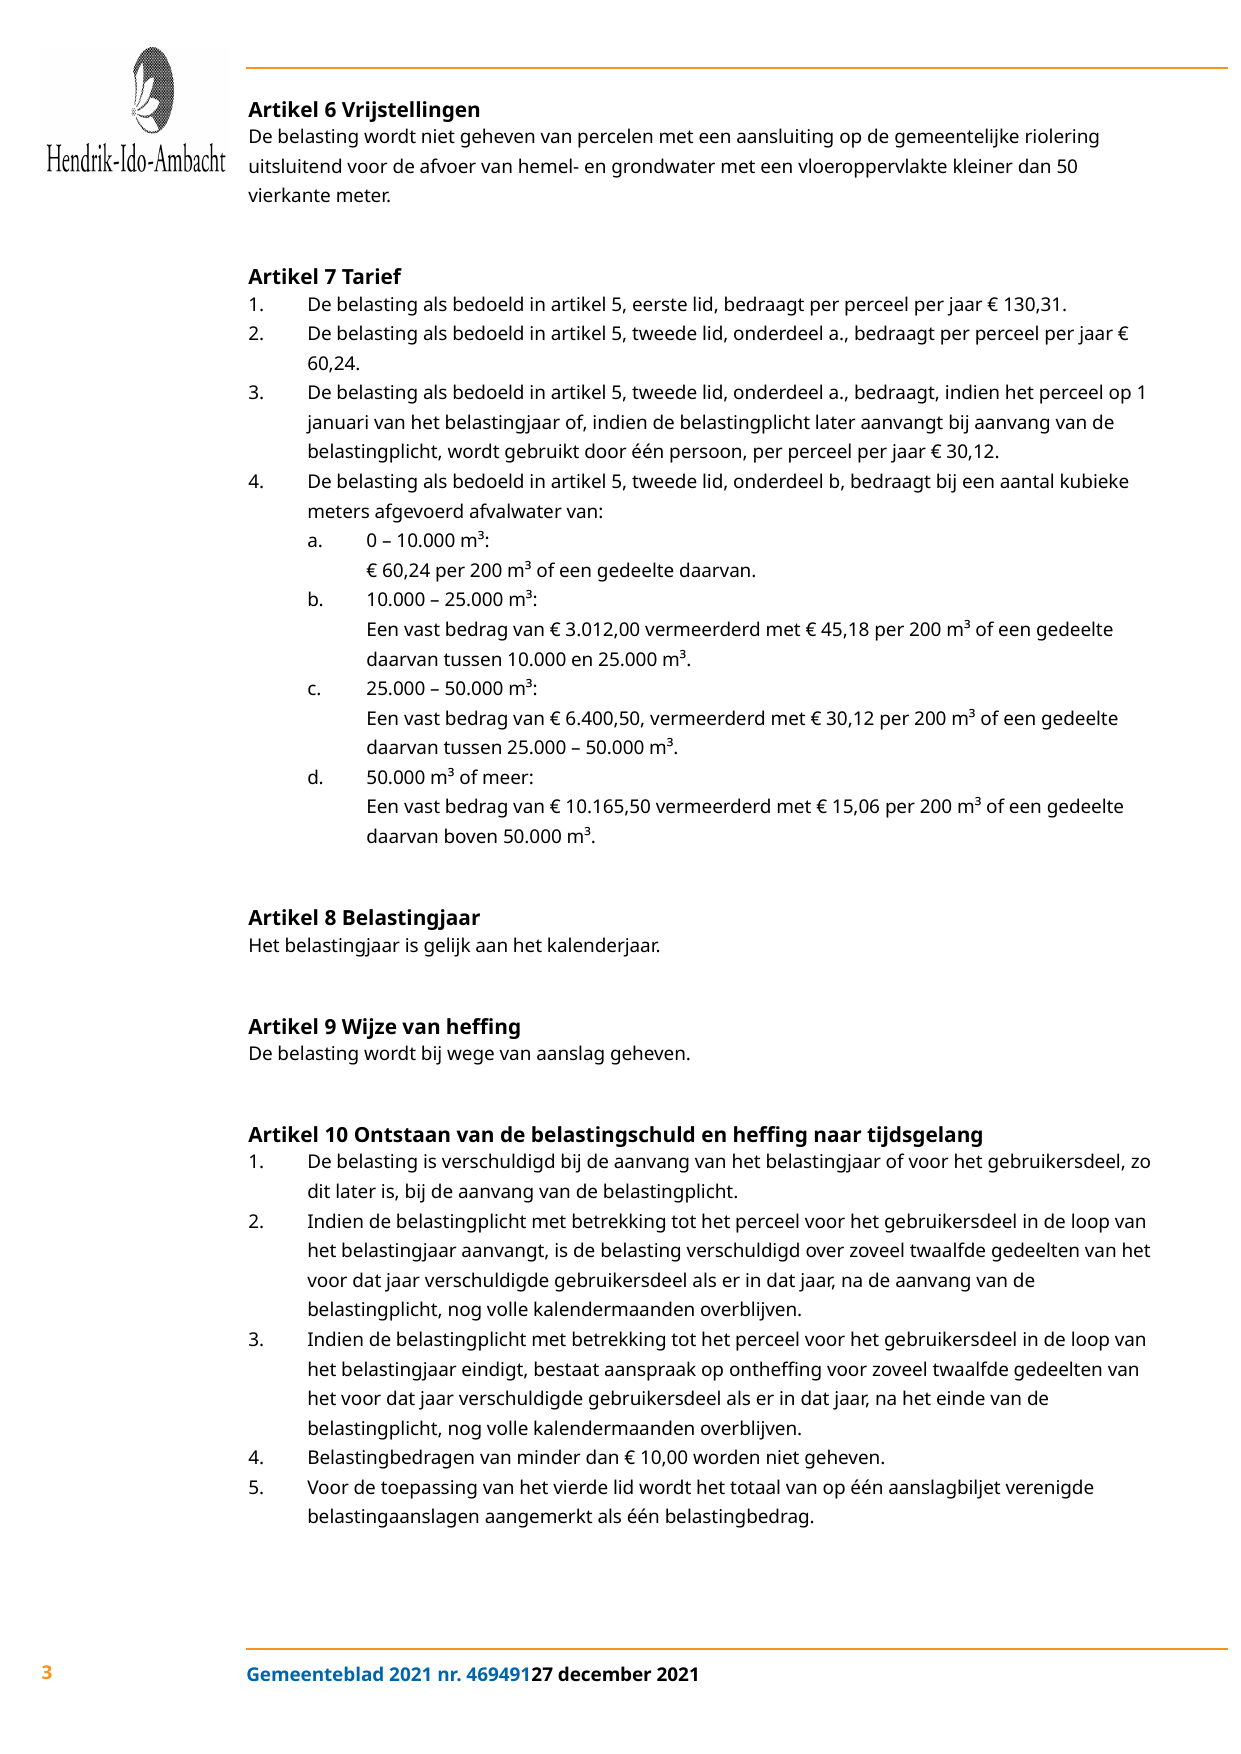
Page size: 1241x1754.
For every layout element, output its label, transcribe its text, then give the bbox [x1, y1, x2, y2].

text Artikel 9 Wijze van heffing [248, 1012, 1152, 1040]
list De belasting als bedoeld in artikel 5, eerste lid, bedraagt per perceel per jaar € 130,31. [248, 291, 1152, 317]
list Een vast bedrag van € 3.012,00 vermeerderd met € 45,18 per 200 m³ of een gedeelte daarvan tussen 10.000 en 25.000 m³. [307, 616, 1152, 672]
picture [41, 47, 231, 172]
list Indien de belastingplicht met betrekking tot het perceel voor het gebruikersdeel in de loop van het belastingjaar aanvangt, is de belasting verschuldigd over zoveel twaalfde gedeelten van het voor dat jaar verschuldigde gebruikersdeel als er in dat jaar, na de aanvang van de belastingplicht, nog volle kalendermaanden overblijven. [248, 1208, 1152, 1322]
text Artikel 8 Belastingjaar [248, 903, 1152, 932]
list Belastingbedragen van minder dan € 10,00 worden niet geheven. [248, 1444, 1152, 1470]
list Indien de belastingplicht met betrekking tot het perceel voor het gebruikersdeel in de loop van het belastingjaar eindigt, bestaat aanspraak op ontheffing voor zoveel twaalfde gedeelten van het voor dat jaar verschuldigde gebruikersdeel als er in dat jaar, na het einde van de belastingplicht, nog volle kalendermaanden overblijven. [248, 1326, 1152, 1441]
list Een vast bedrag van € 10.165,50 vermeerderd met € 15,06 per 200 m³ of een gedeelte daarvan boven 50.000 m³. [307, 794, 1152, 849]
list De belasting is verschuldigd bij de aanvang van het belastingjaar of voor het gebruikersdeel, zo dit later is, bij de aanvang van de belastingplicht. [248, 1149, 1152, 1204]
list Een vast bedrag van € 6.400,50, vermeerderd met € 30,12 per 200 m³ of een gedeelte daarvan tussen 25.000 – 50.000 m³. [307, 705, 1152, 760]
text Artikel 6 Vrijstellingen [248, 95, 1152, 123]
list 50.000 m³ of meer: [307, 764, 1152, 790]
list De belasting als bedoeld in artikel 5, tweede lid, onderdeel a., bedraagt per perceel per jaar € 60,24. [248, 320, 1152, 376]
list € 60,24 per 200 m³ of een gedeelte daarvan. [307, 557, 1152, 583]
list 0 – 10.000 m³: [307, 527, 1152, 553]
text Artikel 7 Tarief [248, 262, 1152, 291]
list De belasting als bedoeld in artikel 5, tweede lid, onderdeel b, bedraagt bij een aantal kubieke meters afgevoerd afvalwater van: [248, 468, 1152, 524]
text Het belastingjaar is gelijk aan het kalenderjaar. [248, 932, 1152, 957]
text De belasting wordt bij wege van aanslag geheven. [248, 1040, 1152, 1066]
text Artikel 10 Ontstaan van de belastingschuld en heffing naar tijdsgelang [248, 1120, 1152, 1149]
list 25.000 – 50.000 m³: [307, 675, 1152, 701]
list 10.000 – 25.000 m³: [307, 587, 1152, 612]
text De belasting wordt niet geheven van percelen met een aansluiting op de gemeentelijke riolering uitsluitend voor de afvoer van hemel- en grondwater met een vloeroppervlakte kleiner dan 50 vierkante meter. [248, 123, 1152, 208]
list De belasting als bedoeld in artikel 5, tweede lid, onderdeel a., bedraagt, indien het perceel op 1 januari van het belastingjaar of, indien de belastingplicht later aanvangt bij aanvang van de belastingplicht, wordt gebruikt door één persoon, per perceel per jaar € 30,12. [248, 379, 1152, 464]
list Voor de toepassing van het vierde lid wordt het totaal van op één aanslagbiljet verenigde belastingaanslagen aangemerkt als één belastingbedrag. [248, 1474, 1152, 1529]
